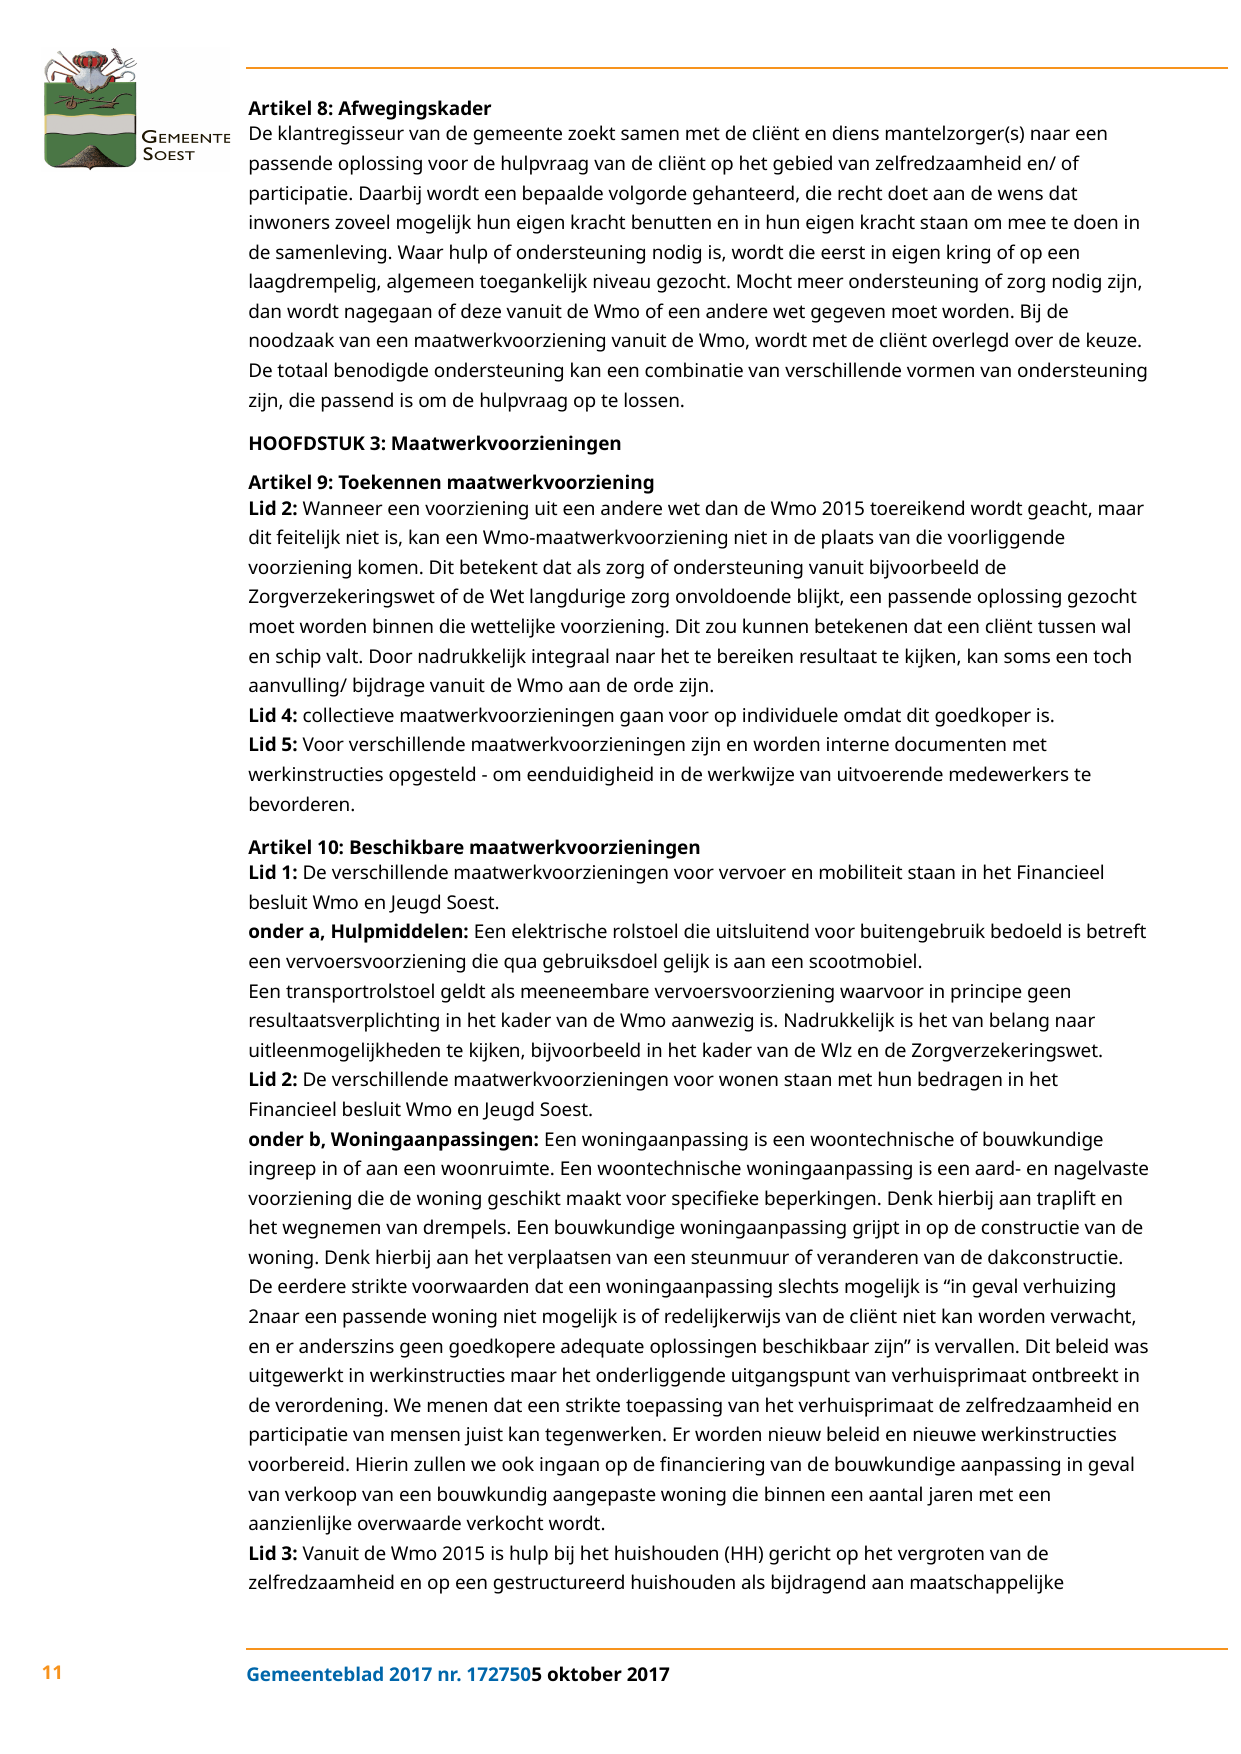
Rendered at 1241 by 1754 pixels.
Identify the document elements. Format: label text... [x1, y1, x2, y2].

text Een transportrolstoel geldt als meeneembare vervoersvoorziening waarvoor in principe geen resultaatsverplichting in het kader van de Wmo aanwezig is. Nadrukkelijk is het van belang naar uitleenmogelijkheden te kijken, bijvoorbeeld in het kader van de Wlz en de Zorgverzekeringswet. [248, 978, 1152, 1063]
text onder a, Hulpmiddelen: Een elektrische rolstoel die uitsluitend voor buitengebruik bedoeld is betreft een vervoersvoorziening die qua gebruiksdoel gelijk is aan een scootmobiel. [248, 919, 1152, 974]
text HOOFDSTUK 3: Maatwerkvoorzieningen [248, 430, 1152, 456]
text Lid 2: De verschillende maatwerkvoorzieningen voor wonen staan met hun bedragen in het Financieel besluit Wmo en Jeugd Soest. [248, 1067, 1152, 1122]
text Lid 3: Vanuit de Wmo 2015 is hulp bij het huishouden (HH) gericht op het vergroten van de zelfredzaamheid en op een gestructureerd huishouden als bijdragend aan maatschappelijke [248, 1540, 1152, 1595]
text Lid 1: De verschillende maatwerkvoorzieningen voor vervoer en mobiliteit staan in het Financieel besluit Wmo en Jeugd Soest. [248, 859, 1152, 915]
text Lid 2: Wanneer een voorziening uit een andere wet dan de Wmo 2015 toereikend wordt geacht, maar dit feitelijk niet is, kan een Wmo-maatwerkvoorziening niet in de plaats van die voorliggende voorziening komen. Dit betekent dat als zorg of ondersteuning vanuit bijvoorbeeld de Zorgverzekeringswet of de Wet langdurige zorg onvoldoende blijkt, een passende oplossing gezocht moet worden binnen die wettelijke voorziening. Dit zou kunnen betekenen dat een cliënt tussen wal en schip valt. Door nadrukkelijk integraal naar het te bereiken resultaat te kijken, kan soms een toch aanvulling/ bijdrage vanuit de Wmo aan de orde zijn. [248, 495, 1152, 698]
text Artikel 8: Afwegingskader [248, 95, 1152, 121]
text Lid 5: Voor verschillende maatwerkvoorzieningen zijn en worden interne documenten met werkinstructies opgesteld - om eenduidigheid in de werkwijze van uitvoerende medewerkers te bevorderen. [248, 732, 1152, 816]
text Lid 4: collectieve maatwerkvoorzieningen gaan voor op individuele omdat dit goedkoper is. [248, 702, 1152, 728]
text Artikel 10: Beschikbare maatwerkvoorzieningen [248, 834, 1152, 859]
picture [41, 47, 231, 172]
text Artikel 9: Toekennen maatwerkvoorziening [248, 469, 1152, 495]
text De eerdere strikte voorwaarden dat een woningaanpassing slechts mogelijk is “in geval verhuizing 2naar een passende woning niet mogelijk is of redelijkerwijs van de cliënt niet kan worden verwacht, en er anderszins geen goedkopere adequate oplossingen beschikbaar zijn” is vervallen. Dit beleid was uitgewerkt in werkinstructies maar het onderliggende uitgangspunt van verhuisprimaat ontbreekt in de verordening. We menen dat een strikte toepassing van het verhuisprimaat de zelfredzaamheid en participatie van mensen juist kan tegenwerken. Er worden nieuw beleid en nieuwe werkinstructies voorbereid. Hierin zullen we ook ingaan op de financiering van de bouwkundige aanpassing in geval van verkoop van een bouwkundig aangepaste woning die binnen een aantal jaren met een aanzienlijke overwaarde verkocht wordt. [248, 1274, 1152, 1536]
text onder b, Woningaanpassingen: Een woningaanpassing is een woontechnische of bouwkundige ingreep in of aan een woonruimte. Een woontechnische woningaanpassing is een aard- en nagelvaste voorziening die de woning geschikt maakt voor specifieke beperkingen. Denk hierbij aan traplift en het wegnemen van drempels. Een bouwkundige woningaanpassing grijpt in op de constructie van de woning. Denk hierbij aan het verplaatsen van een steunmuur of veranderen van de dakconstructie. [248, 1126, 1152, 1270]
text De klantregisseur van de gemeente zoekt samen met de cliënt en diens mantelzorger(s) naar een passende oplossing voor de hulpvraag van de cliënt op het gebied van zelfredzaamheid en/ of participatie. Daarbij wordt een bepaalde volgorde gehanteerd, die recht doet aan de wens dat inwoners zoveel mogelijk hun eigen kracht benutten en in hun eigen kracht staan om mee te doen in de samenleving. Waar hulp of ondersteuning nodig is, wordt die eerst in eigen kring of op een laagdrempelig, algemeen toegankelijk niveau gezocht. Mocht meer ondersteuning of zorg nodig zijn, dan wordt nagegaan of deze vanuit de Wmo of een andere wet gegeven moet worden. Bij de noodzaak van een maatwerkvoorziening vanuit de Wmo, wordt met de cliënt overlegd over de keuze. De totaal benodigde ondersteuning kan een combinatie van verschillende vormen van ondersteuning zijn, die passend is om de hulpvraag op te lossen. [248, 121, 1152, 412]
